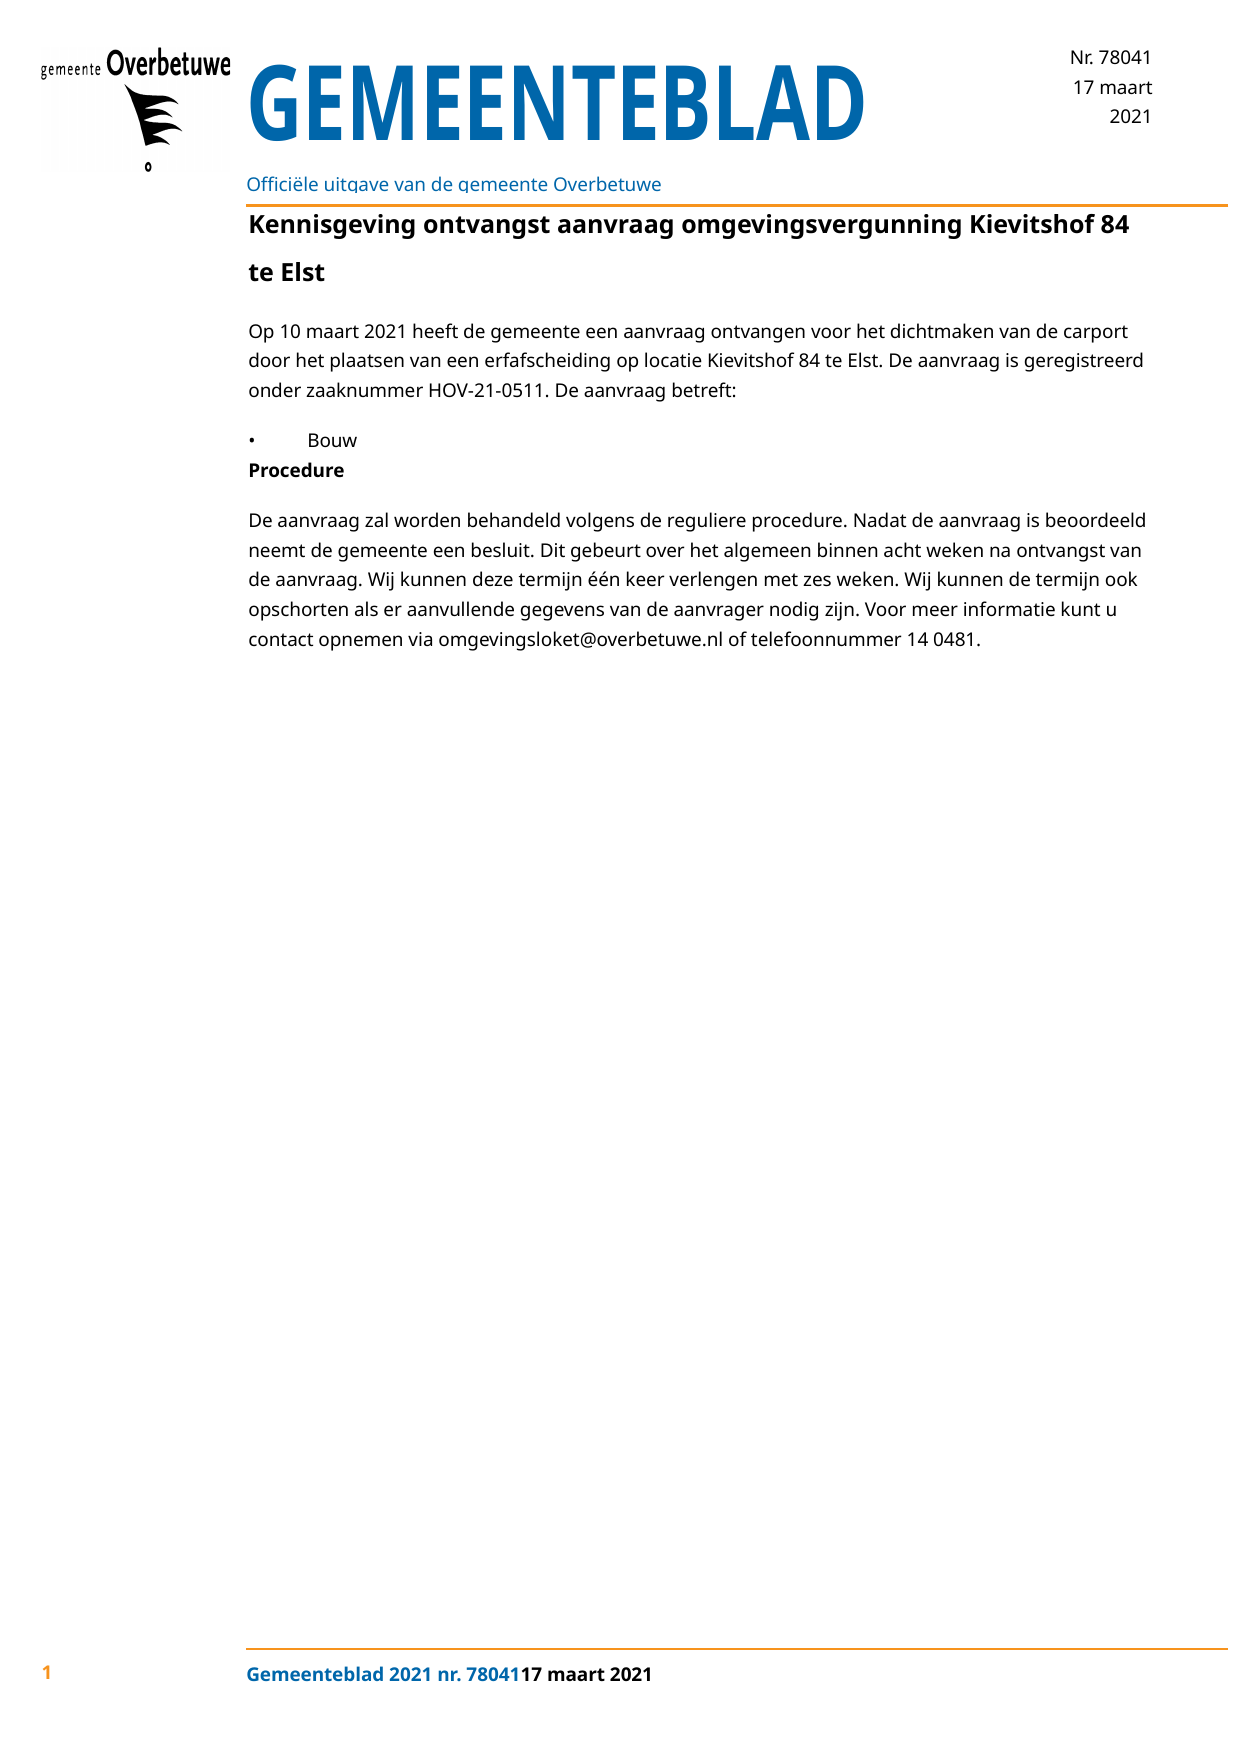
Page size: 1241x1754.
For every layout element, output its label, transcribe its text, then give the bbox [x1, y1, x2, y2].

picture [41, 47, 231, 172]
text Kennisgeving ontvangst aanvraag omgevingsvergunning Kievitshof 84 te Elst [248, 207, 1152, 288]
text De aanvraag zal worden behandeld volgens de reguliere procedure. Nadat de aanvraag is beoordeeld neemt de gemeente een besluit. Dit gebeurt over het algemeen binnen acht weken na ontvangst van de aanvraag. Wij kunnen deze termijn één keer verlengen met zes weken. Wij kunnen de termijn ook opschorten als er aanvullende gegevens van de aanvrager nodig zijn. Voor meer informatie kunt u contact opnemen via omgevingsloket@overbetuwe.nl of telefoonnummer 14 0481. [248, 507, 1152, 652]
list Bouw [248, 427, 1152, 453]
text Op 10 maart 2021 heeft de gemeente een aanvraag ontvangen voor het dichtmaken van de carport door het plaatsen van een erfafscheiding op locatie Kievitshof 84 te Elst. De aanvraag is geregistreerd onder zaaknummer HOV-21-0511. De aanvraag betreft: [248, 318, 1152, 403]
text Procedure [248, 457, 1152, 483]
